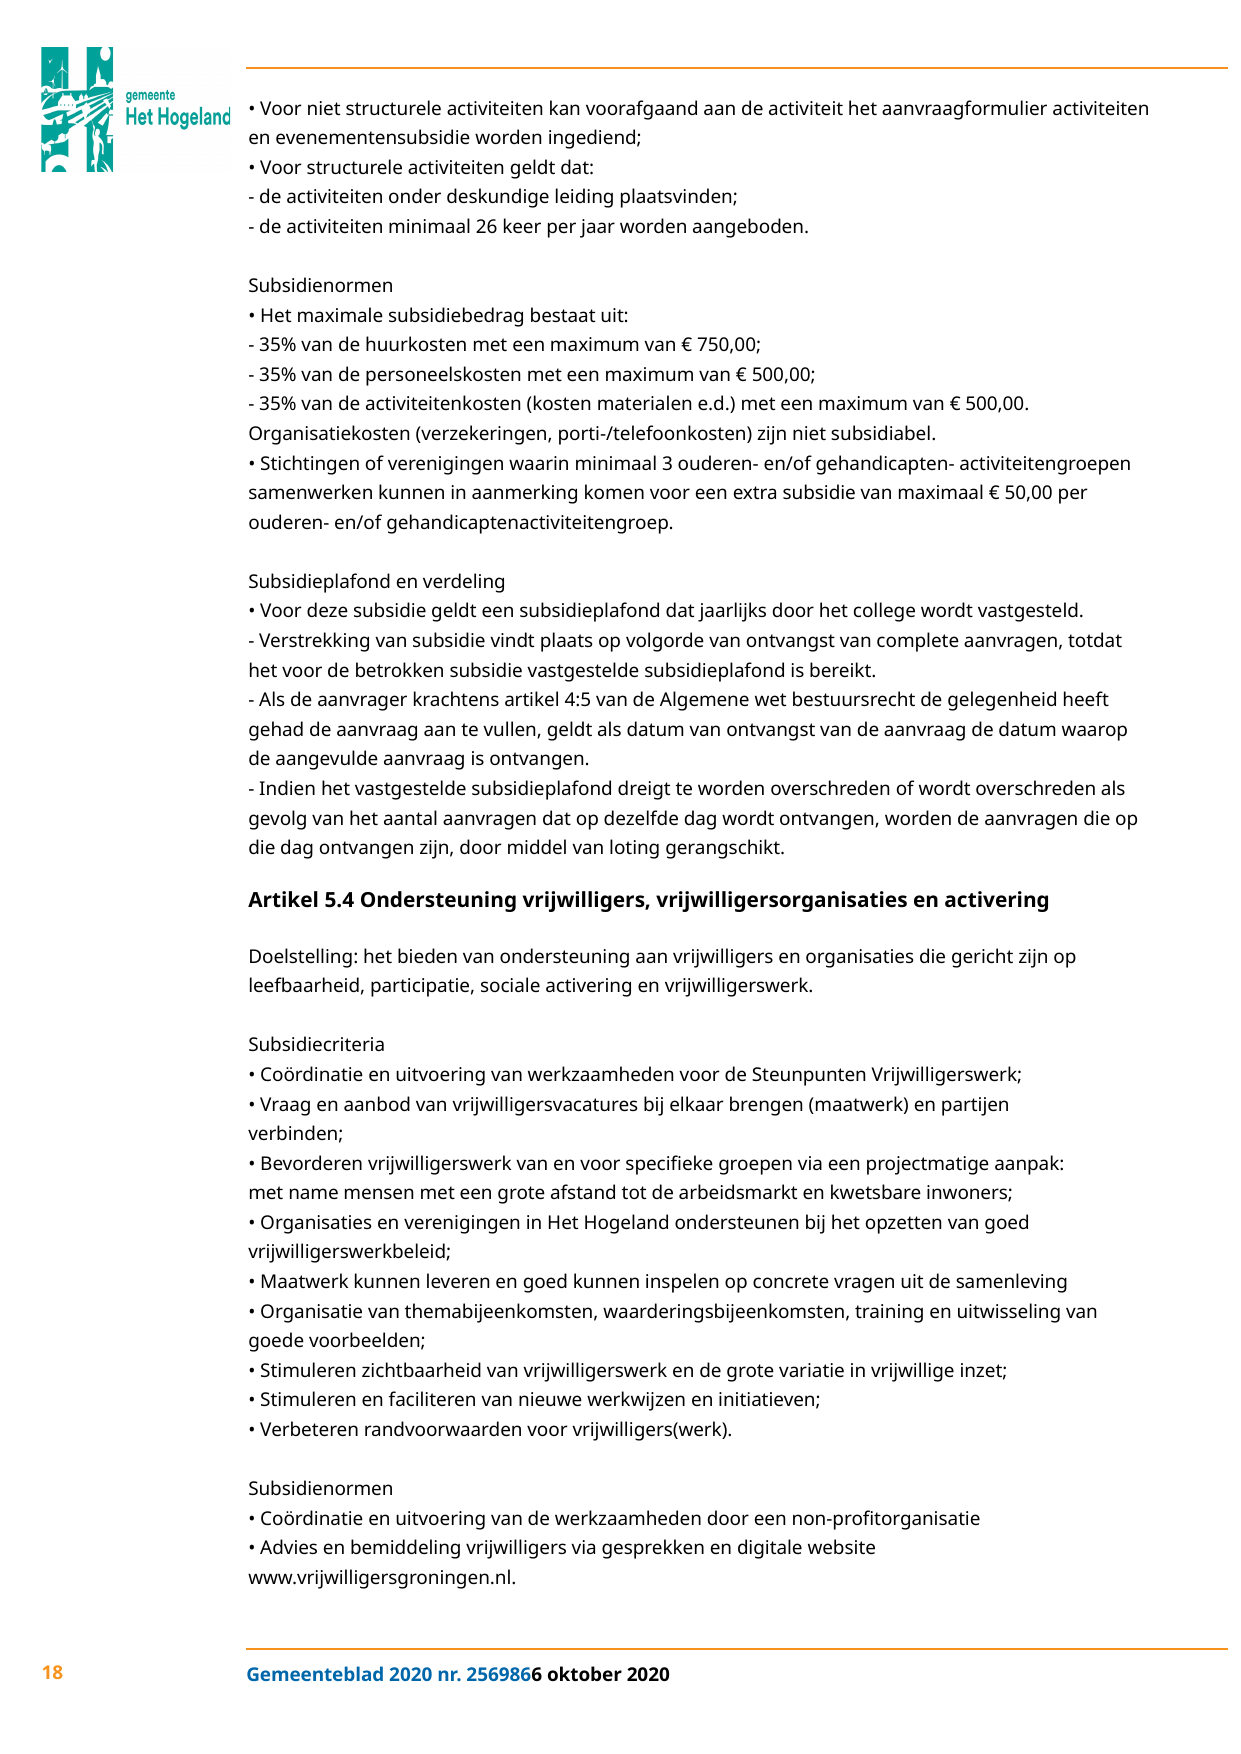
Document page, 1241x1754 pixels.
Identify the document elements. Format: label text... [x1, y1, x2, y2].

text Doelstelling: het bieden van ondersteuning aan vrijwilligers en organisaties die gericht zijn op leefbaarheid, participatie, sociale activering en vrijwilligerswerk. [248, 943, 1152, 998]
text Subsidiecriteria [248, 1032, 1152, 1057]
text met name mensen met een grote afstand tot de arbeidsmarkt en kwetsbare inwoners; [248, 1179, 1152, 1205]
text - Als de aanvrager krachtens artikel 4:5 van de Algemene wet bestuursrecht de gelegenheid heeft gehad de aanvraag aan te vullen, geldt als datum van ontvangst van de aanvraag de datum waarop de aangevulde aanvraag is ontvangen. [248, 686, 1152, 771]
text vrijwilligerswerkbeleid; [248, 1239, 1152, 1264]
text Artikel 5.4 Ondersteuning vrijwilligers, vrijwilligersorganisaties en activering [248, 885, 1152, 913]
text Subsidienormen [248, 272, 1152, 298]
text goede voorbeelden; [248, 1327, 1152, 1353]
text • Bevorderen vrijwilligerswerk van en voor specifieke groepen via een projectmatige aanpak: [248, 1150, 1152, 1176]
text verbinden; [248, 1120, 1152, 1146]
text - 35% van de huurkosten met een maximum van € 750,00; [248, 331, 1152, 357]
text • Voor structurele activiteiten geldt dat: [248, 154, 1152, 180]
text • Voor deze subsidie geldt een subsidieplafond dat jaarlijks door het college wordt vastgesteld. [248, 598, 1152, 623]
text • Voor niet structurele activiteiten kan voorafgaand aan de activiteit het aanvraagformulier activiteiten en evenementensubsidie worden ingediend; [248, 95, 1152, 150]
text - Indien het vastgestelde subsidieplafond dreigt te worden overschreden of wordt overschreden als gevolg van het aantal aanvragen dat op dezelfde dag wordt ontvangen, worden de aanvragen die op die dag ontvangen zijn, door middel van loting gerangschikt. [248, 775, 1152, 860]
text • Stichtingen of verenigingen waarin minimaal 3 ouderen- en/of gehandicapten- activiteitengroepen samenwerken kunnen in aanmerking komen voor een extra subsidie van maximaal € 50,00 per ouderen- en/of gehandicaptenactiviteitengroep. [248, 450, 1152, 535]
picture [41, 47, 231, 172]
text Subsidienormen [248, 1475, 1152, 1501]
text - 35% van de personeelskosten met een maximum van € 500,00; [248, 361, 1152, 387]
text • Coördinatie en uitvoering van de werkzaamheden door een non-profitorganisatie [248, 1505, 1152, 1531]
text - de activiteiten minimaal 26 keer per jaar worden aangeboden. [248, 213, 1152, 239]
text - Verstrekking van subsidie vindt plaats op volgorde van ontvangst van complete aanvragen, totdat het voor de betrokken subsidie vastgestelde subsidieplafond is bereikt. [248, 627, 1152, 683]
text • Maatwerk kunnen leveren en goed kunnen inspelen op concrete vragen uit de samenleving [248, 1268, 1152, 1294]
text Subsidieplafond en verdeling [248, 568, 1152, 594]
text www.vrijwilligersgroningen.nl. [248, 1564, 1152, 1590]
text - 35% van de activiteitenkosten (kosten materialen e.d.) met een maximum van € 500,00. [248, 391, 1152, 416]
text • Verbeteren randvoorwaarden voor vrijwilligers(werk). [248, 1416, 1152, 1442]
text Organisatiekosten (verzekeringen, porti-/telefoonkosten) zijn niet subsidiabel. [248, 420, 1152, 446]
text • Organisatie van themabijeenkomsten, waarderingsbijeenkomsten, training en uitwisseling van [248, 1298, 1152, 1323]
text • Advies en bemiddeling vrijwilligers via gesprekken en digitale website [248, 1534, 1152, 1560]
text • Stimuleren en faciliteren van nieuwe werkwijzen en initiatieven; [248, 1387, 1152, 1412]
text • Coördinatie en uitvoering van werkzaamheden voor de Steunpunten Vrijwilligerswerk; [248, 1061, 1152, 1087]
text • Vraag en aanbod van vrijwilligersvacatures bij elkaar brengen (maatwerk) en partijen [248, 1091, 1152, 1116]
text • Organisaties en verenigingen in Het Hogeland ondersteunen bij het opzetten van goed [248, 1209, 1152, 1235]
text • Stimuleren zichtbaarheid van vrijwilligerswerk en de grote variatie in vrijwillige inzet; [248, 1357, 1152, 1383]
text - de activiteiten onder deskundige leiding plaatsvinden; [248, 183, 1152, 209]
text • Het maximale subsidiebedrag bestaat uit: [248, 302, 1152, 328]
